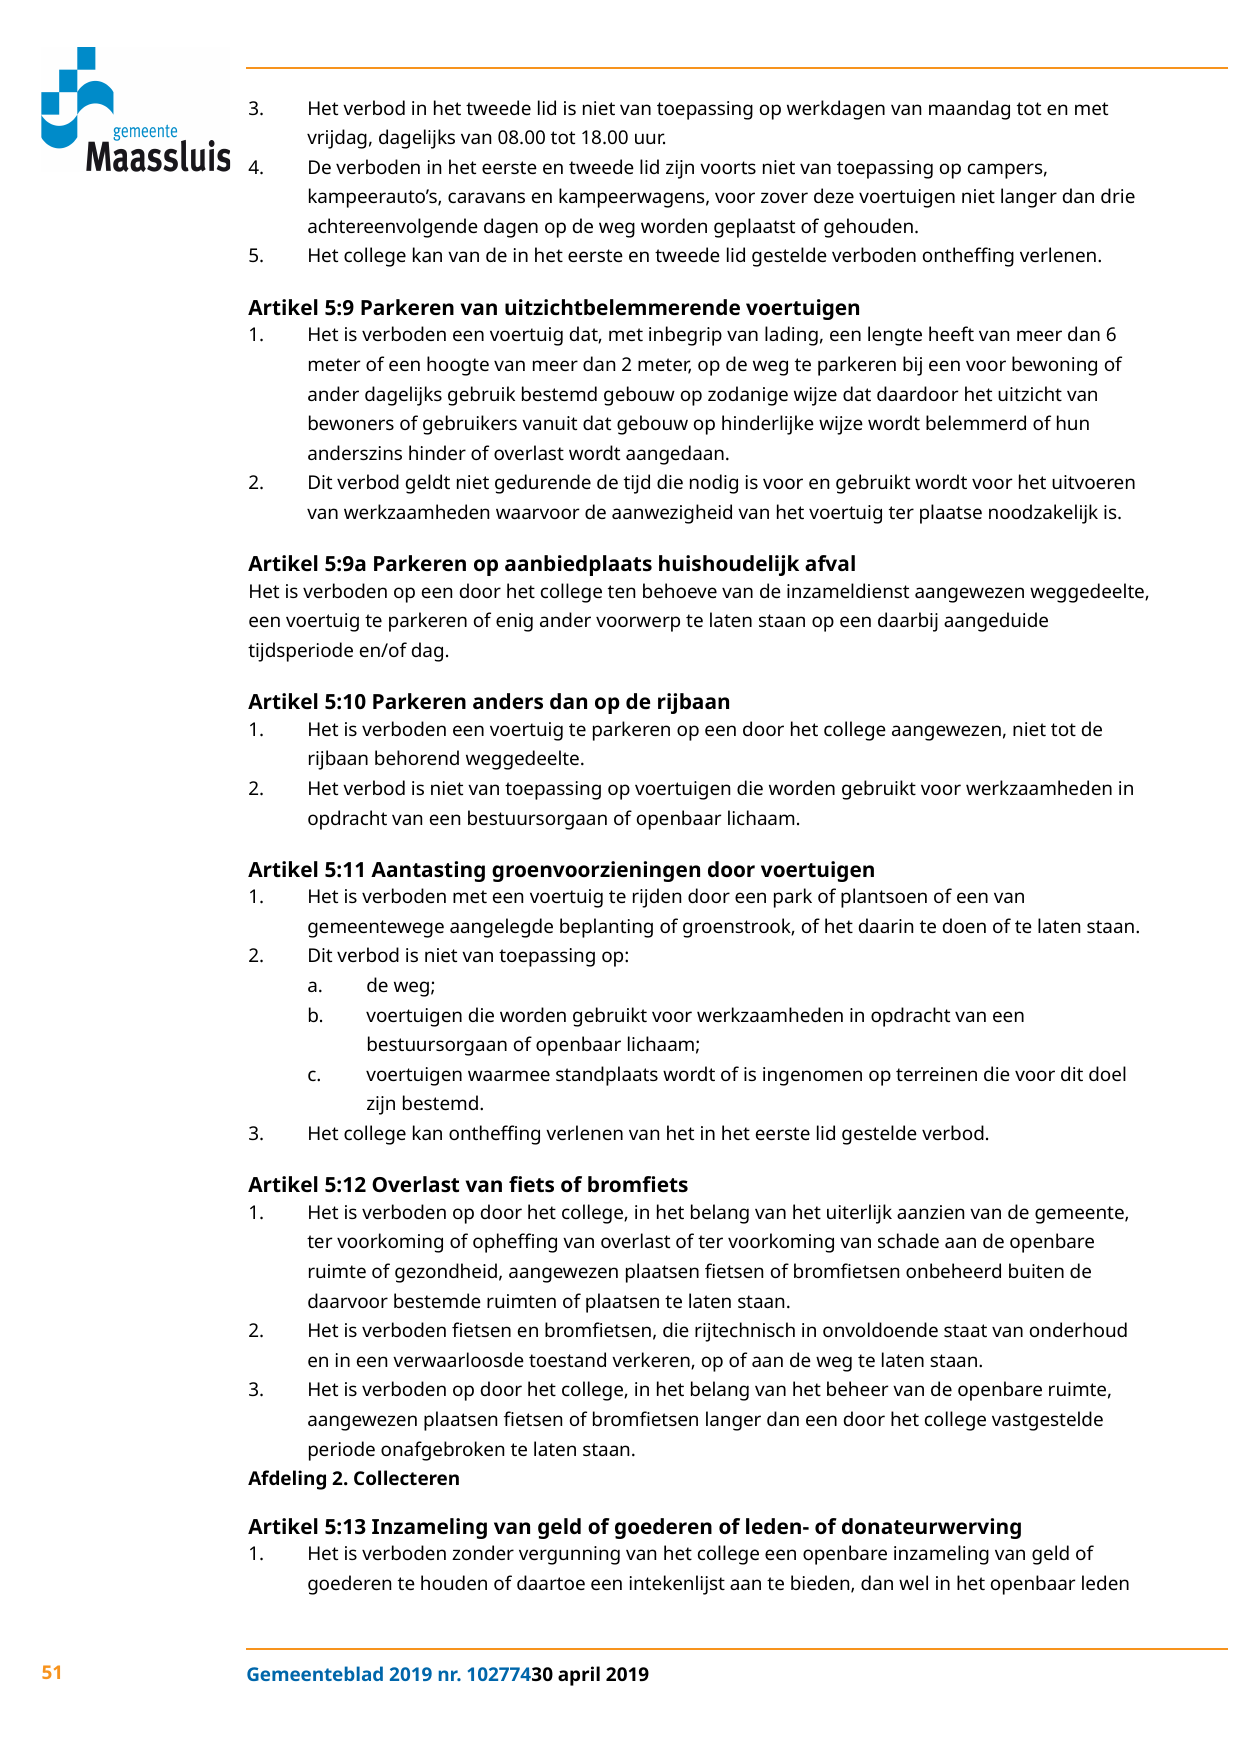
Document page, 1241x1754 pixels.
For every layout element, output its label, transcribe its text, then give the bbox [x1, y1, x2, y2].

picture [41, 47, 231, 172]
list voertuigen waarmee standplaats wordt of is ingenomen op terreinen die voor dit doel zijn bestemd. [307, 1061, 1152, 1116]
list Het college kan ontheffing verlenen van het in het eerste lid gestelde verbod. [248, 1120, 1152, 1146]
text Artikel 5:13 Inzameling van geld of goederen of leden- of donateurwerving [248, 1512, 1152, 1540]
list Het is verboden zonder vergunning van het college een openbare inzameling van geld of goederen te houden of daartoe een intekenlijst aan te bieden, dan wel in het openbaar leden [248, 1540, 1152, 1596]
list De verboden in het eerste en tweede lid zijn voorts niet van toepassing op campers, kampeerauto’s, caravans en kampeerwagens, voor zover deze voertuigen niet langer dan drie achtereenvolgende dagen op de weg worden geplaatst of gehouden. [248, 154, 1152, 239]
picture [41, 47, 77, 92]
list Het is verboden op door het college, in het belang van het beheer van de openbare ruimte, aangewezen plaatsen fietsen of bromfietsen langer dan een door het college vastgestelde periode onafgebroken te laten staan. [248, 1377, 1152, 1461]
text Artikel 5:11 Aantasting groenvoorzieningen door voertuigen [248, 855, 1152, 883]
list Het verbod in het tweede lid is niet van toepassing op werkdagen van maandag tot en met vrijdag, dagelijks van 08.00 tot 18.00 uur. [248, 95, 1152, 150]
text Het is verboden op een door het college ten behoeve van de inzameldienst aangewezen weggedeelte, een voertuig te parkeren of enig ander voorwerp te laten staan op een daarbij aangeduide tijdsperiode en/of dag. [248, 578, 1152, 663]
list Het is verboden een voertuig dat, met inbegrip van lading, een lengte heeft van meer dan 6 meter of een hoogte van meer dan 2 meter, op de weg te parkeren bij een voor bewoning of ander dagelijks gebruik bestemd gebouw op zodanige wijze dat daardoor het uitzicht van bewoners of gebruikers vanuit dat gebouw op hinderlijke wijze wordt belemmerd of hun anderszins hinder of overlast wordt aangedaan. [248, 322, 1152, 466]
text Artikel 5:9a Parkeren op aanbiedplaats huishoudelijk afval [248, 549, 1152, 578]
list Het is verboden met een voertuig te rijden door een park of plantsoen of een van gemeentewege aangelegde beplanting of groenstrook, of het daarin te doen of te laten staan. [248, 883, 1152, 939]
text Artikel 5:10 Parkeren anders dan op de rijbaan [248, 687, 1152, 716]
text Artikel 5:9 Parkeren van uitzichtbelemmerende voertuigen [248, 293, 1152, 322]
list Het verbod is niet van toepassing op voertuigen die worden gebruikt voor werkzaamheden in opdracht van een bestuursorgaan of openbaar lichaam. [248, 775, 1152, 830]
list Het is verboden op door het college, in het belang van het uiterlijk aanzien van de gemeente, ter voorkoming of opheffing van overlast of ter voorkoming van schade aan de openbare ruimte of gezondheid, aangewezen plaatsen fietsen of bromfietsen onbeheerd buiten de daarvoor bestemde ruimten of plaatsen te laten staan. [248, 1199, 1152, 1313]
list de weg; [307, 972, 1152, 998]
list Dit verbod geldt niet gedurende de tijd die nodig is voor en gebruikt wordt voor het uitvoeren van werkzaamheden waarvoor de aanwezigheid van het voertuig ter plaatse noodzakelijk is. [248, 469, 1152, 525]
list Het college kan van de in het eerste en tweede lid gestelde verboden ontheffing verlenen. [248, 243, 1152, 268]
list Het is verboden een voertuig te parkeren op een door het college aangewezen, niet tot de rijbaan behorend weggedeelte. [248, 716, 1152, 771]
list Het is verboden fietsen en bromfietsen, die rijtechnisch in onvoldoende staat van onderhoud en in een verwaarloosde toestand verkeren, op of aan de weg te laten staan. [248, 1317, 1152, 1373]
list voertuigen die worden gebruikt voor werkzaamheden in opdracht van een bestuursorgaan of openbaar lichaam; [307, 1002, 1152, 1057]
text Artikel 5:12 Overlast van fiets of bromfiets [248, 1171, 1152, 1199]
text Afdeling 2. Collecteren [248, 1465, 1152, 1491]
list Dit verbod is niet van toepassing op: [248, 943, 1152, 968]
